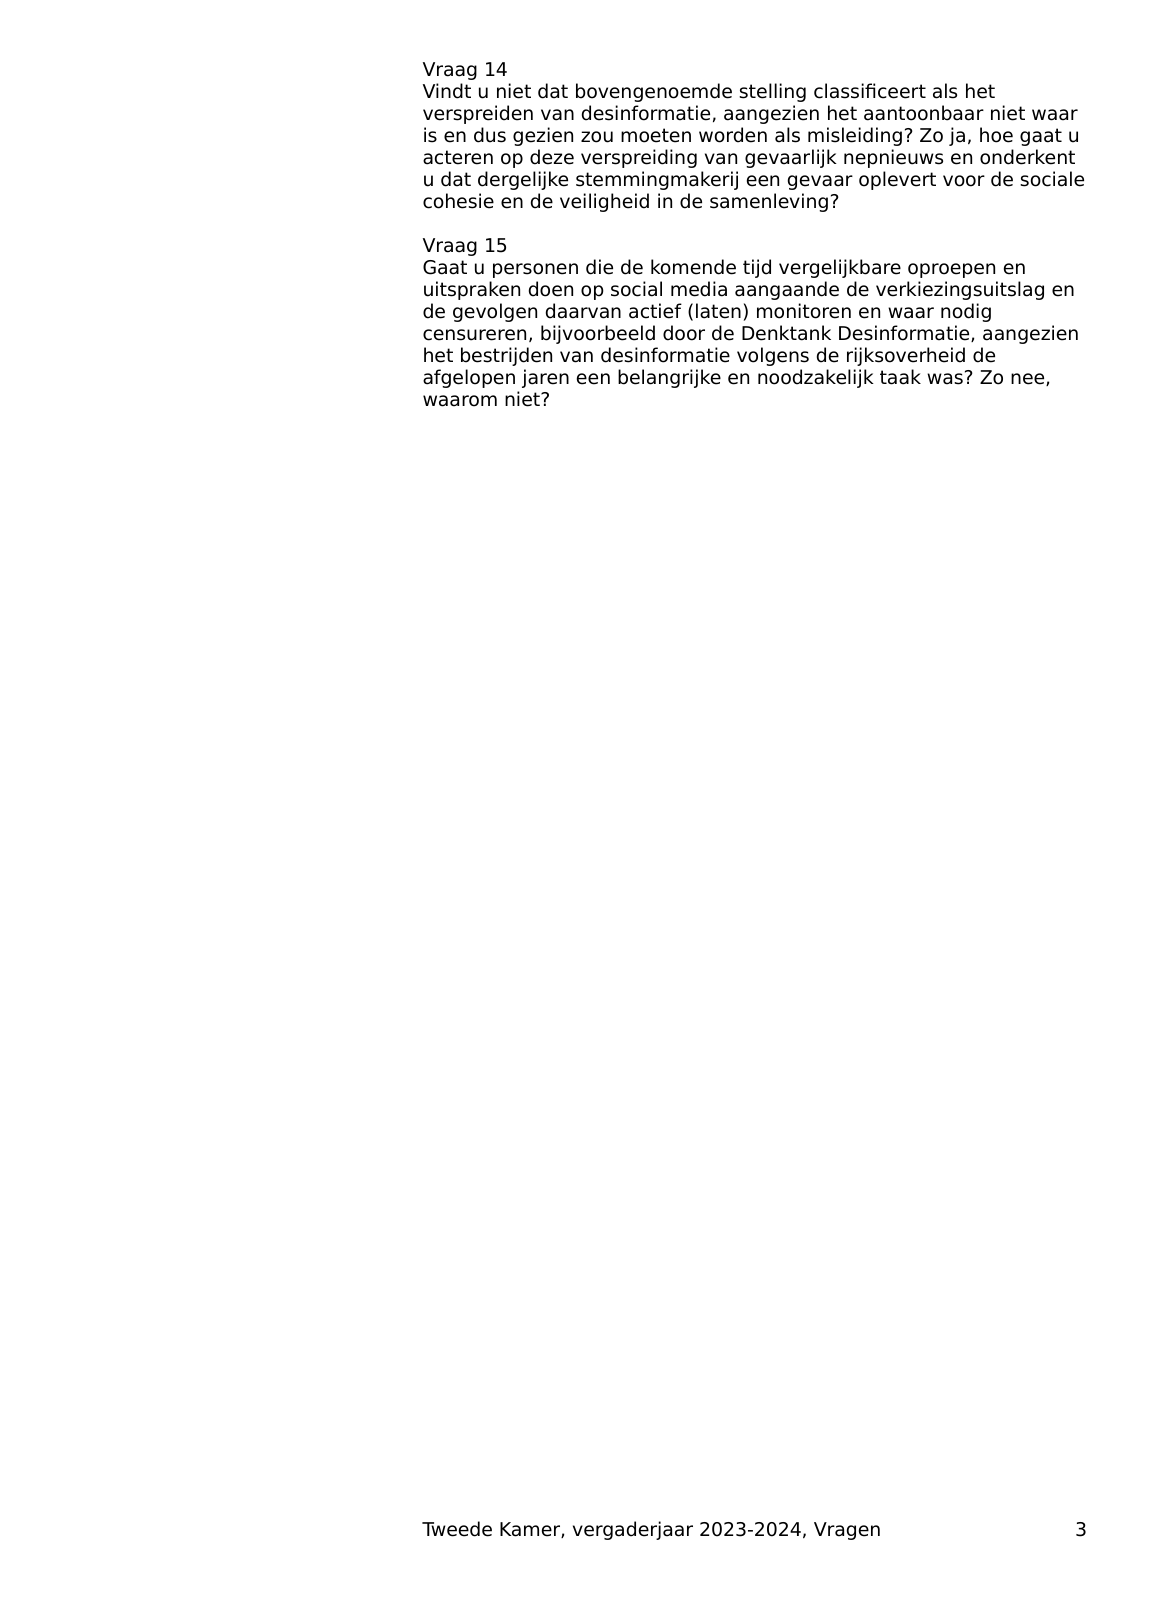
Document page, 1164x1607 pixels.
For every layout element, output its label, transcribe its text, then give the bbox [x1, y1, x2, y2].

text Vraag 15 [422, 235, 1087, 257]
text Gaat u personen die de komende tijd vergelijkbare oproepen en uitspraken doen op social media aangaande de verkiezingsuitslag en de gevolgen daarvan actief (laten) monitoren en waar nodig censureren, bijvoorbeeld door de Denktank Desinformatie, aangezien het bestrijden van desinformatie volgens de rijksoverheid de afgelopen jaren een belangrijke en noodzakelijk taak was? Zo nee, waarom niet? [422, 257, 1087, 411]
text Vraag 14 [422, 59, 1087, 81]
text Vindt u niet dat bovengenoemde stelling classificeert als het verspreiden van desinformatie, aangezien het aantoonbaar niet waar is en dus gezien zou moeten worden als misleiding? Zo ja, hoe gaat u acteren op deze verspreiding van gevaarlijk nepnieuws en onderkent u dat dergelijke stemmingmakerij een gevaar oplevert voor de sociale cohesie en de veiligheid in de samenleving? [422, 81, 1087, 213]
